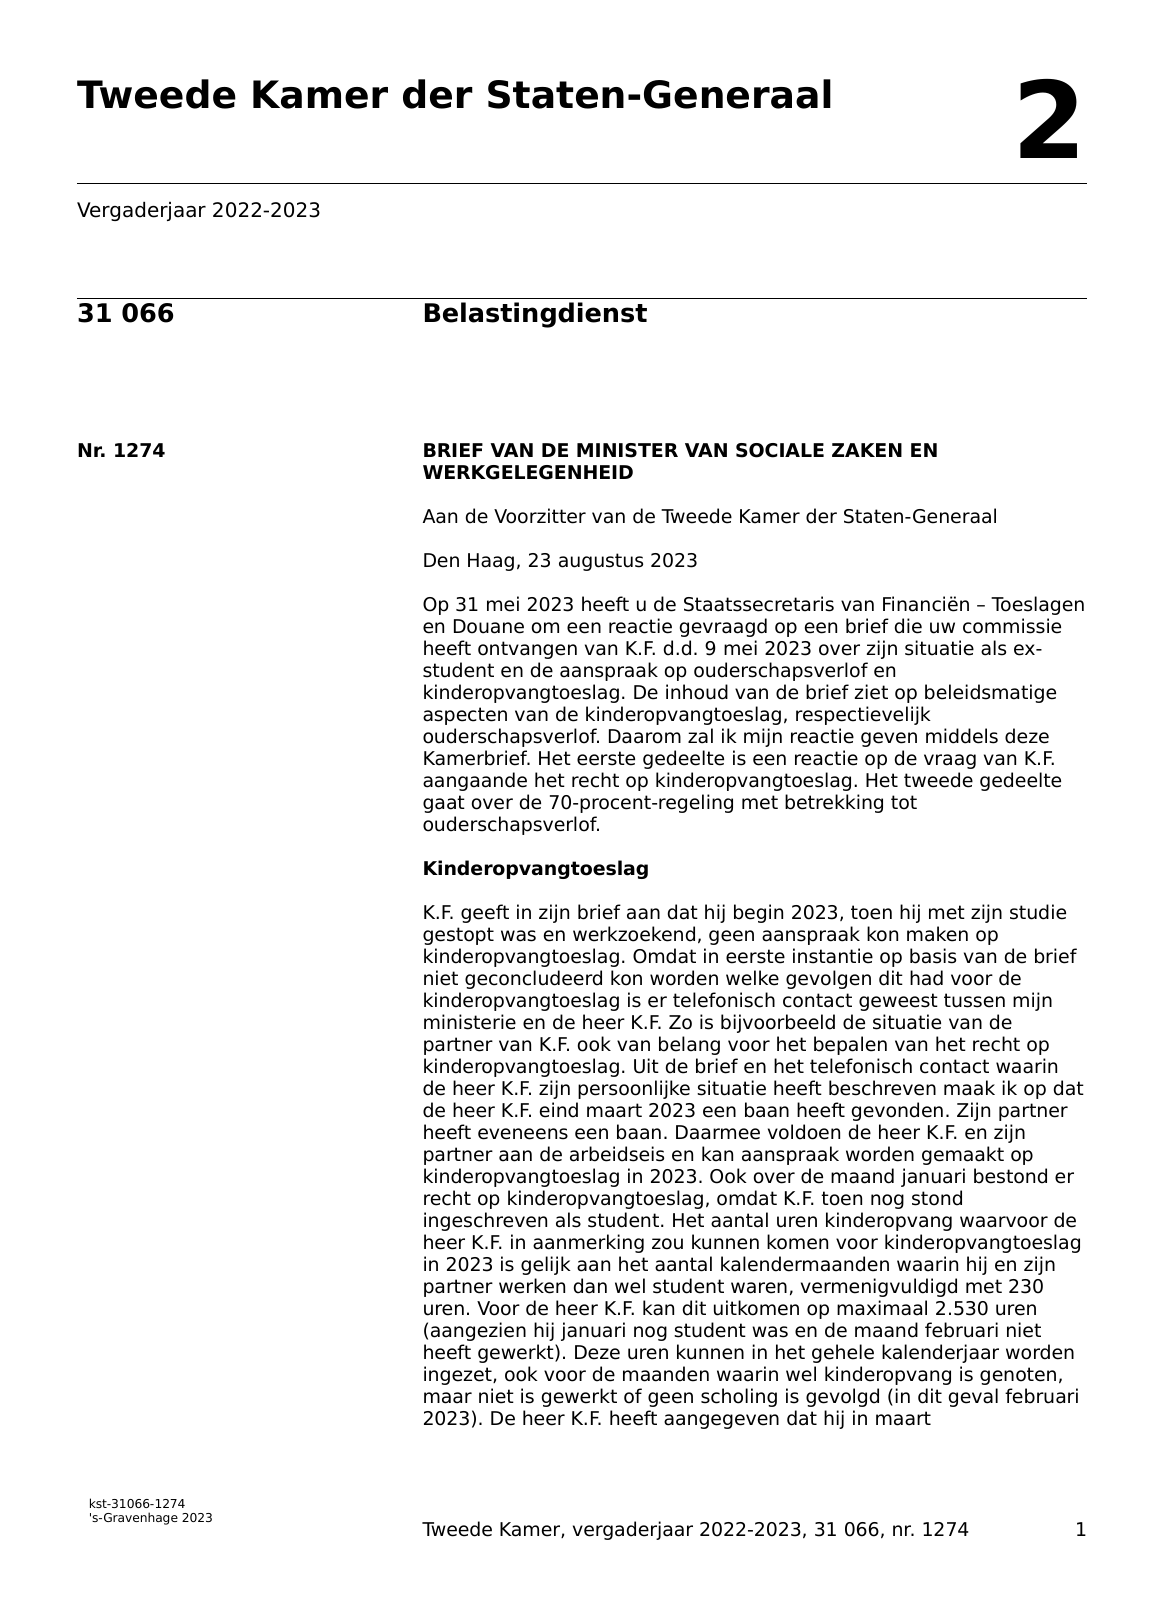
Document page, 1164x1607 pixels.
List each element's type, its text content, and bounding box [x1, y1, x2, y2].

text K.F. geeft in zijn brief aan dat hij begin 2023, toen hij met zijn studie gestopt was en werkzoekend, geen aanspraak kon maken op kinderopvangtoeslag. Omdat in eerste instantie op basis van de brief niet geconcludeerd kon worden welke gevolgen dit had voor de kinderopvangtoeslag is er telefonisch contact geweest tussen mijn ministerie en de heer K.F. Zo is bijvoorbeeld de situatie van de partner van K.F. ook van belang voor het bepalen van het recht op kinderopvangtoeslag. Uit de brief en het telefonisch contact waarin de heer K.F. zijn persoonlijke situatie heeft beschreven maak ik op dat de heer K.F. eind maart 2023 een baan heeft gevonden. Zijn partner heeft eveneens een baan. Daarmee voldoen de heer K.F. en zijn partner aan de arbeidseis en kan aanspraak worden gemaakt op kinderopvangtoeslag in 2023. Ook over de maand januari bestond er recht op kinderopvangtoeslag, omdat K.F. toen nog stond ingeschreven als student. Het aantal uren kinderopvang waarvoor de heer K.F. in aanmerking zou kunnen komen voor kinderopvangtoeslag in 2023 is gelijk aan het aantal kalendermaanden waarin hij en zijn partner werken dan wel student waren, vermenigvuldigd met 230 uren. Voor de heer K.F. kan dit uitkomen op maximaal 2.530 uren (aangezien hij januari nog student was en de maand februari niet heeft gewerkt). Deze uren kunnen in het gehele kalenderjaar worden ingezet, ook voor de maanden waarin wel kinderopvang is genoten, maar niet is gewerkt of geen scholing is gevolgd (in dit geval februari 2023). De heer K.F. heeft aangegeven dat hij in maart [422, 902, 1087, 1430]
subtitle 31 066 Belastingdienst [77, 299, 1087, 329]
table_header Tweede Kamer der Staten-Generaal [77, 59, 886, 183]
text Aan de Voorzitter van de Tweede Kamer der Staten-Generaal [422, 506, 1087, 528]
text Den Haag, 23 augustus 2023 [422, 550, 1087, 572]
text Op 31 mei 2023 heeft u de Staatssecretaris van Financiën – Toeslagen en Douane om een reactie gevraagd op een brief die uw commissie heeft ontvangen van K.F. d.d. 9 mei 2023 over zijn situatie als ex-student en de aanspraak op ouderschapsverlof en kinderopvangtoeslag. De inhoud van de brief ziet op beleidsmatige aspecten van de kinderopvangtoeslag, respectievelijk ouderschapsverlof. Daarom zal ik mijn reactie geven middels deze Kamerbrief. Het eerste gedeelte is een reactie op de vraag van K.F. aangaande het recht op kinderopvangtoeslag. Het tweede gedeelte gaat over de 70-procent-regeling met betrekking tot ouderschapsverlof. [422, 594, 1087, 836]
table_header 2 [886, 59, 1087, 183]
table_cell Vergaderjaar 2022-2023 [77, 184, 1087, 298]
subtitle Kinderopvangtoeslag [422, 858, 1087, 880]
text 's-Gravenhage 2023 [88, 1511, 323, 1525]
subtitle Nr. 1274 BRIEF VAN DE MINISTER VAN SOCIALE ZAKEN EN WERKGELEGENHEID [77, 440, 1087, 484]
text kst-31066-1274 [88, 1497, 323, 1511]
